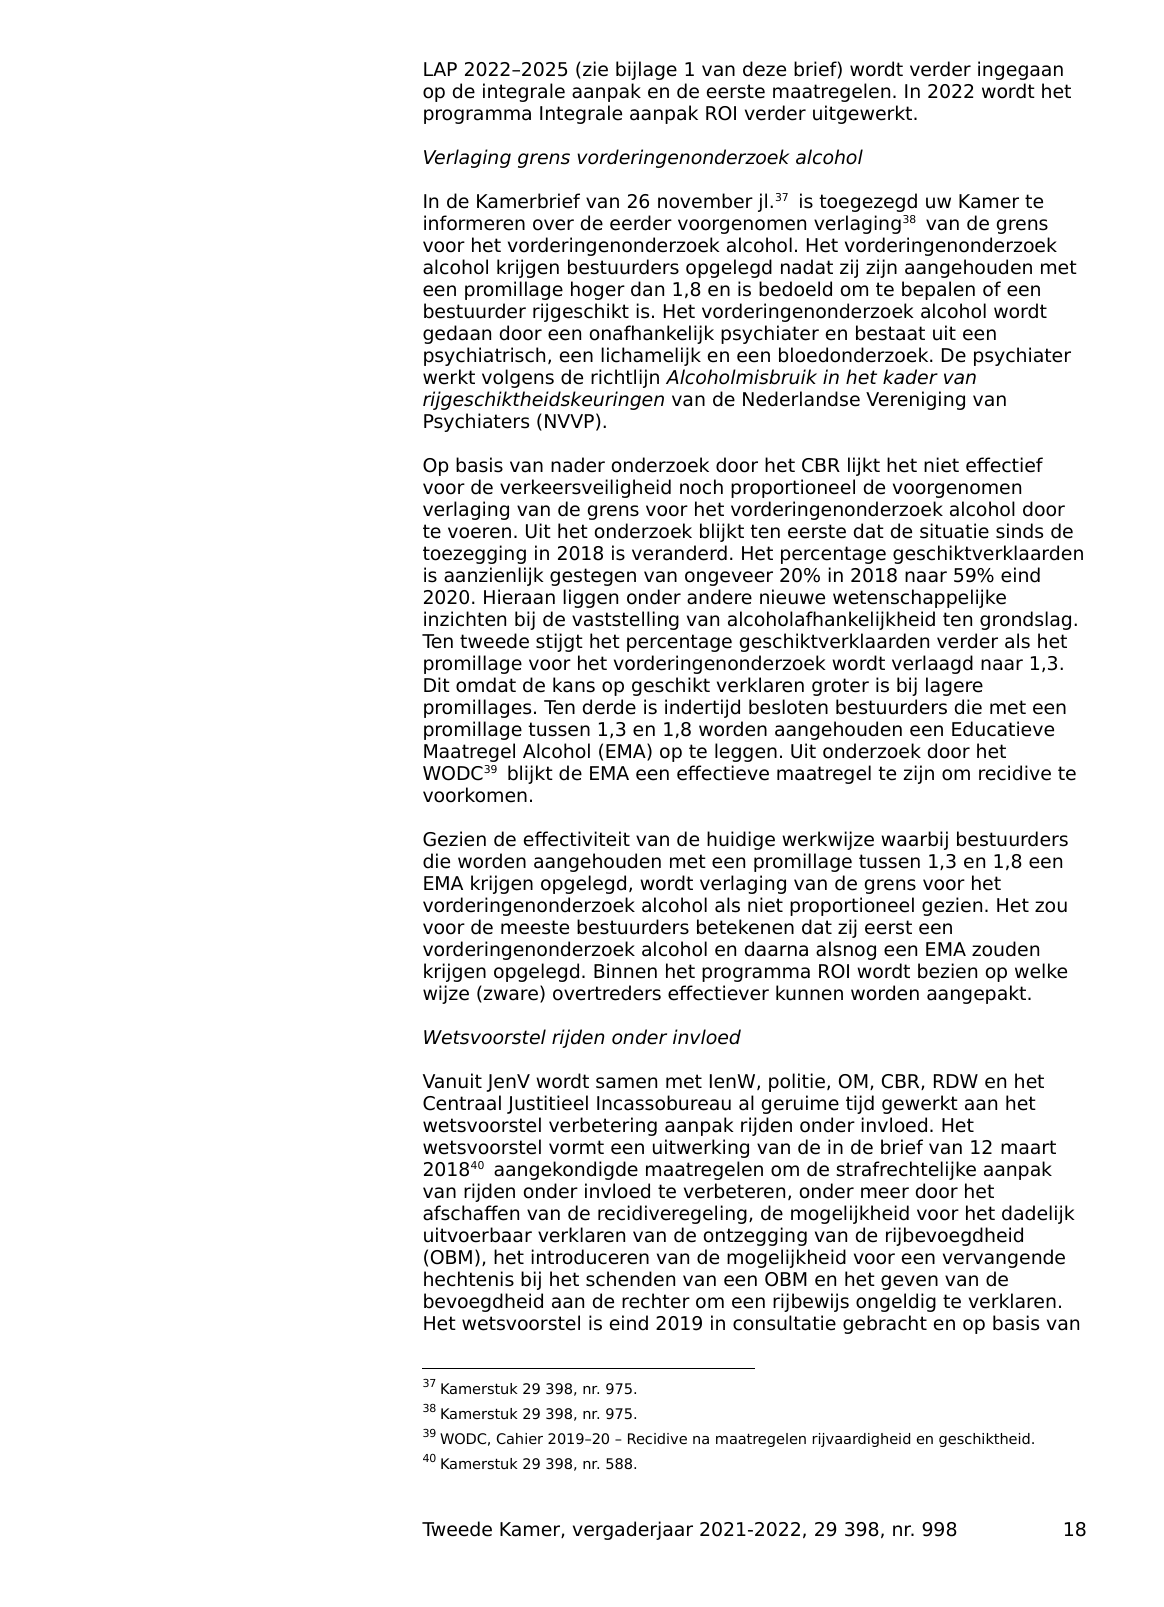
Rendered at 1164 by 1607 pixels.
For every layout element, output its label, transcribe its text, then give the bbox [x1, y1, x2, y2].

text In de Kamerbrief van 26 november jl. is toegezegd uw Kamer te informeren over de eerder voorgenomen verlaging van de grens voor het vorderingenonderzoek alcohol. Het vorderingenonderzoek alcohol krijgen bestuurders opgelegd nadat zij zijn aangehouden met een promillage hoger dan 1,8 en is bedoeld om te bepalen of een bestuurder rijgeschikt is. Het vorderingenonderzoek alcohol wordt gedaan door een onafhankelijk psychiater en bestaat uit een psychiatrisch, een lichamelijk en een bloedonderzoek. De psychiater werkt volgens de richtlijn Alcoholmisbruik in het kader van rijgeschiktheidskeuringen van de Nederlandse Vereniging van Psychiaters (NVVP). [422, 191, 1087, 433]
text Op basis van nader onderzoek door het CBR lijkt het niet effectief voor de verkeersveiligheid noch proportioneel de voorgenomen verlaging van de grens voor het vorderingenonderzoek alcohol door te voeren. Uit het onderzoek blijkt ten eerste dat de situatie sinds de toezegging in 2018 is veranderd. Het percentage geschiktverklaarden is aanzienlijk gestegen van ongeveer 20% in 2018 naar 59% eind 2020. Hieraan liggen onder andere nieuwe wetenschappelijke inzichten bij de vaststelling van alcoholafhankelijkheid ten grondslag. Ten tweede stijgt het percentage geschiktverklaarden verder als het promillage voor het vorderingenonderzoek wordt verlaagd naar 1,3. Dit omdat de kans op geschikt verklaren groter is bij lagere promillages. Ten derde is indertijd besloten bestuurders die met een promillage tussen 1,3 en 1,8 worden aangehouden een Educatieve Maatregel Alcohol (EMA) op te leggen. Uit onderzoek door het WODC blijkt de EMA een effectieve maatregel te zijn om recidive te voorkomen. [422, 455, 1087, 807]
text LAP 2022–2025 (zie bijlage 1 van deze brief) wordt verder ingegaan op de integrale aanpak en de eerste maatregelen. In 2022 wordt het programma Integrale aanpak ROI verder uitgewerkt. [422, 59, 1087, 125]
subtitle Wetsvoorstel rijden onder invloed [422, 1027, 1087, 1049]
text WODC, Cahier 2019–20 – Recidive na maatregelen rijvaardigheid en geschiktheid. [422, 1427, 1087, 1449]
text Vanuit JenV wordt samen met IenW, politie, OM, CBR, RDW en het Centraal Justitieel Incassobureau al geruime tijd gewerkt aan het wetsvoorstel verbetering aanpak rijden onder invloed. Het wetsvoorstel vormt een uitwerking van de in de brief van 12 maart 2018 aangekondigde maatregelen om de strafrechtelijke aanpak van rijden onder invloed te verbeteren, onder meer door het afschaffen van de recidiveregeling, de mogelijkheid voor het dadelijk uitvoerbaar verklaren van de ontzegging van de rijbevoegdheid (OBM), het introduceren van de mogelijkheid voor een vervangende hechtenis bij het schenden van een OBM en het geven van de bevoegdheid aan de rechter om een rijbewijs ongeldig te verklaren. Het wetsvoorstel is eind 2019 in consultatie gebracht en op basis van [422, 1071, 1087, 1335]
subtitle Verlaging grens vorderingenonderzoek alcohol [422, 147, 1087, 169]
text Kamerstuk 29 398, nr. 588. [422, 1452, 1087, 1474]
text Kamerstuk 29 398, nr. 975. [422, 1377, 1087, 1399]
text Gezien de effectiviteit van de huidige werkwijze waarbij bestuurders die worden aangehouden met een promillage tussen 1,3 en 1,8 een EMA krijgen opgelegd, wordt verlaging van de grens voor het vorderingenonderzoek alcohol als niet proportioneel gezien. Het zou voor de meeste bestuurders betekenen dat zij eerst een vorderingenonderzoek alcohol en daarna alsnog een EMA zouden krijgen opgelegd. Binnen het programma ROI wordt bezien op welke wijze (zware) overtreders effectiever kunnen worden aangepakt. [422, 829, 1087, 1005]
text Kamerstuk 29 398, nr. 975. [422, 1402, 1087, 1424]
